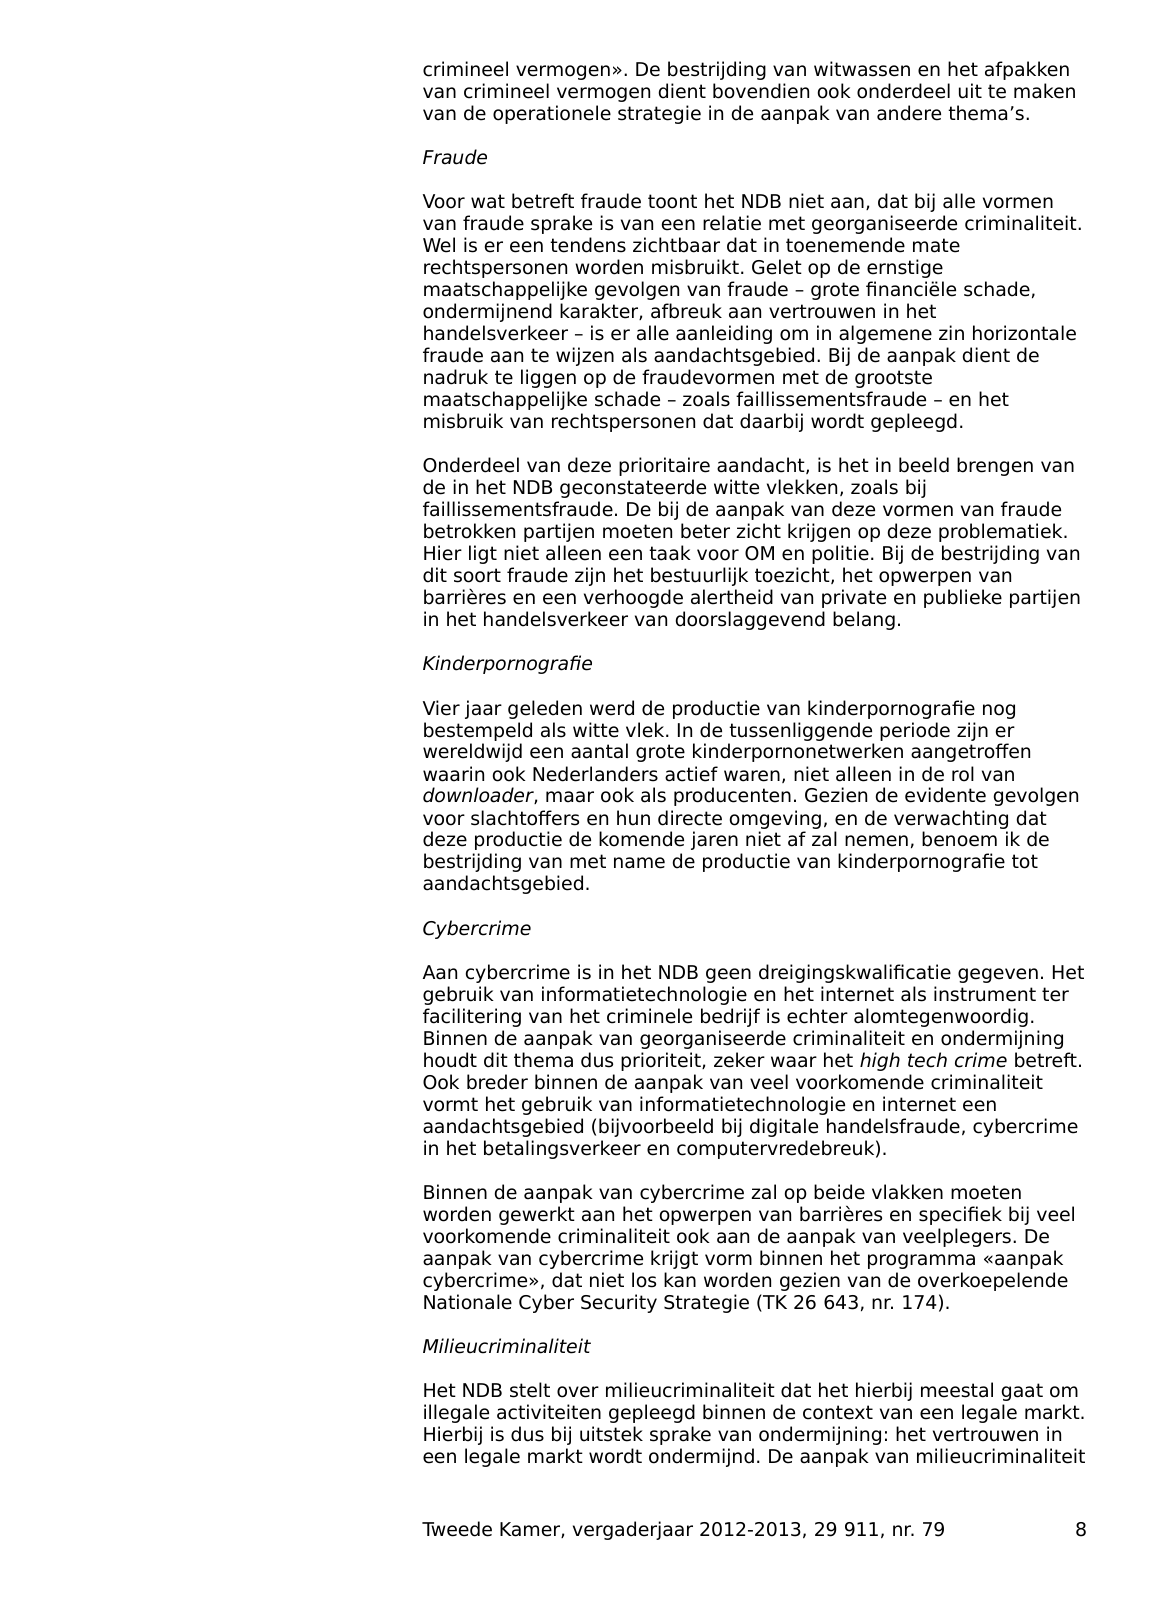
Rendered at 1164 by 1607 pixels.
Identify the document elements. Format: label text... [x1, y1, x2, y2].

text Voor wat betreft fraude toont het NDB niet aan, dat bij alle vormen van fraude sprake is van een relatie met georganiseerde criminaliteit. Wel is er een tendens zichtbaar dat in toenemende mate rechtspersonen worden misbruikt. Gelet op de ernstige maatschappelijke gevolgen van fraude – grote financiële schade, ondermijnend karakter, afbreuk aan vertrouwen in het handelsverkeer – is er alle aanleiding om in algemene zin horizontale fraude aan te wijzen als aandachtsgebied. Bij de aanpak dient de nadruk te liggen op de fraudevormen met de grootste maatschappelijke schade – zoals faillissementsfraude – en het misbruik van rechtspersonen dat daarbij wordt gepleegd. [422, 191, 1087, 433]
subtitle Milieucriminaliteit [422, 1336, 1087, 1358]
text Vier jaar geleden werd de productie van kinderpornografie nog bestempeld als witte vlek. In de tussenliggende periode zijn er wereldwijd een aantal grote kinderpornonetwerken aangetroffen waarin ook Nederlanders actief waren, niet alleen in de rol van downloader, maar ook als producenten. Gezien de evidente gevolgen voor slachtoffers en hun directe omgeving, en de verwachting dat deze productie de komende jaren niet af zal nemen, benoem ik de bestrijding van met name de productie van kinderpornografie tot aandachtsgebied. [422, 697, 1087, 895]
subtitle Fraude [422, 147, 1087, 169]
subtitle Cybercrime [422, 917, 1087, 939]
text Binnen de aanpak van cybercrime zal op beide vlakken moeten worden gewerkt aan het opwerpen van barrières en specifiek bij veel voorkomende criminaliteit ook aan de aanpak van veelplegers. De aanpak van cybercrime krijgt vorm binnen het programma «aanpak cybercrime», dat niet los kan worden gezien van de overkoepelende Nationale Cyber Security Strategie (TK 26 643, nr. 174). [422, 1182, 1087, 1313]
text Het NDB stelt over milieucriminaliteit dat het hierbij meestal gaat om illegale activiteiten gepleegd binnen de context van een legale markt. Hierbij is dus bij uitstek sprake van ondermijning: het vertrouwen in een legale markt wordt ondermijnd. De aanpak van milieucriminaliteit [422, 1380, 1087, 1468]
text crimineel vermogen». De bestrijding van witwassen en het afpakken van crimineel vermogen dient bovendien ook onderdeel uit te maken van de operationele strategie in de aanpak van andere thema’s. [422, 59, 1087, 125]
subtitle Kinderpornografie [422, 653, 1087, 675]
text Onderdeel van deze prioritaire aandacht, is het in beeld brengen van de in het NDB geconstateerde witte vlekken, zoals bij faillissementsfraude. De bij de aanpak van deze vormen van fraude betrokken partijen moeten beter zicht krijgen op deze problematiek. Hier ligt niet alleen een taak voor OM en politie. Bij de bestrijding van dit soort fraude zijn het bestuurlijk toezicht, het opwerpen van barrières en een verhoogde alertheid van private en publieke partijen in het handelsverkeer van doorslaggevend belang. [422, 455, 1087, 631]
text Aan cybercrime is in het NDB geen dreigingskwalificatie gegeven. Het gebruik van informatietechnologie en het internet als instrument ter facilitering van het criminele bedrijf is echter alomtegenwoordig. Binnen de aanpak van georganiseerde criminaliteit en ondermijning houdt dit thema dus prioriteit, zeker waar het high tech crime betreft. Ook breder binnen de aanpak van veel voorkomende criminaliteit vormt het gebruik van informatietechnologie en internet een aandachtsgebied (bijvoorbeeld bij digitale handelsfraude, cybercrime in het betalingsverkeer en computervredebreuk). [422, 962, 1087, 1159]
